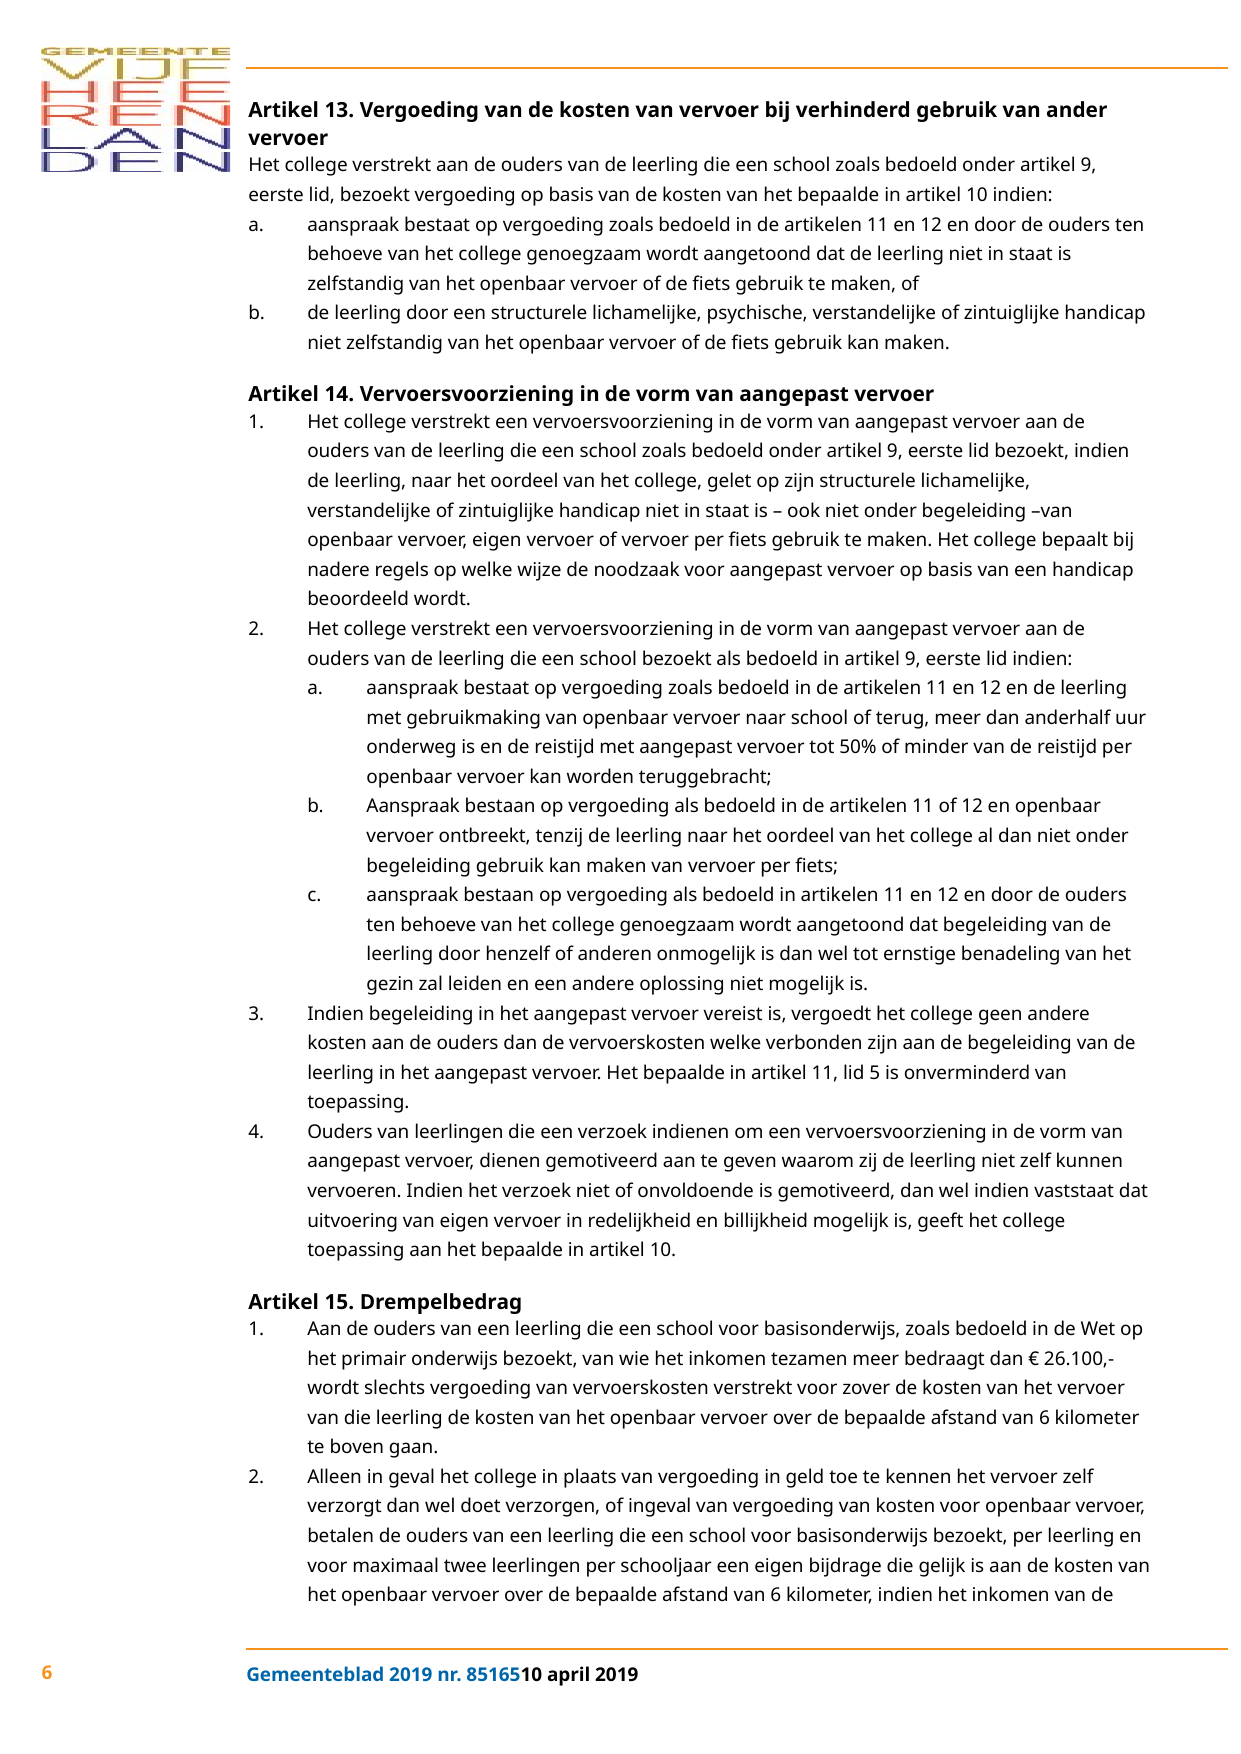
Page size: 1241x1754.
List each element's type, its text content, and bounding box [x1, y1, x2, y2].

list Het college verstrekt een vervoersvoorziening in de vorm van aangepast vervoer aan de ouders van de leerling die een school bezoekt als bedoeld in artikel 9, eerste lid indien: [248, 615, 1152, 670]
list Aanspraak bestaan op vergoeding als bedoeld in de artikelen 11 of 12 en openbaar vervoer ontbreekt, tenzij de leerling naar het oordeel van het college al dan niet onder begeleiding gebruik kan maken van vervoer per fiets; [307, 793, 1152, 877]
text Artikel 14. Vervoersvoorziening in de vorm van aangepast vervoer [248, 379, 1152, 408]
text Het college verstrekt aan de ouders van de leerling die een school zoals bedoeld onder artikel 9, eerste lid, bezoekt vergoeding op basis van de kosten van het bepaalde in artikel 10 indien: [248, 152, 1152, 207]
list Aan de ouders van een leerling die een school voor basisonderwijs, zoals bedoeld in de Wet op het primair onderwijs bezoekt, van wie het inkomen tezamen meer bedraagt dan € 26.100,- wordt slechts vergoeding van vervoerskosten verstrekt voor zover de kosten van het vervoer van die leerling de kosten van het openbaar vervoer over de bepaalde afstand van 6 kilometer te boven gaan. [248, 1315, 1152, 1459]
list de leerling door een structurele lichamelijke, psychische, verstandelijke of zintuiglijke handicap niet zelfstandig van het openbaar vervoer of de fiets gebruik kan maken. [248, 299, 1152, 355]
list Ouders van leerlingen die een verzoek indienen om een vervoersvoorziening in de vorm van aangepast vervoer, dienen gemotiveerd aan te geven waarom zij de leerling niet zelf kunnen vervoeren. Indien het verzoek niet of onvoldoende is gemotiveerd, dan wel indien vaststaat dat uitvoering van eigen vervoer in redelijkheid en billijkheid mogelijk is, geeft het college toepassing aan het bepaalde in artikel 10. [248, 1118, 1152, 1262]
text Artikel 13. Vergoeding van de kosten van vervoer bij verhinderd gebruik van ander vervoer [248, 95, 1152, 152]
list aanspraak bestaat op vergoeding zoals bedoeld in de artikelen 11 en 12 en de leerling met gebruikmaking van openbaar vervoer naar school of terug, meer dan anderhalf uur onderweg is en de reistijd met aangepast vervoer tot 50% of minder van de reistijd per openbaar vervoer kan worden teruggebracht; [307, 674, 1152, 789]
list Alleen in geval het college in plaats van vergoeding in geld toe te kennen het vervoer zelf verzorgt dan wel doet verzorgen, of ingeval van vergoeding van kosten voor openbaar vervoer, betalen de ouders van een leerling die een school voor basisonderwijs bezoekt, per leerling en voor maximaal twee leerlingen per schooljaar een eigen bijdrage die gelijk is aan de kosten van het openbaar vervoer over de bepaalde afstand van 6 kilometer, indien het inkomen van de [248, 1463, 1152, 1607]
list Indien begeleiding in het aangepast vervoer vereist is, vergoedt het college geen andere kosten aan de ouders dan de vervoerskosten welke verbonden zijn aan de begeleiding van de leerling in het aangepast vervoer. Het bepaalde in artikel 11, lid 5 is onverminderd van toepassing. [248, 1000, 1152, 1114]
picture [41, 47, 231, 172]
list aanspraak bestaat op vergoeding zoals bedoeld in de artikelen 11 en 12 en door de ouders ten behoeve van het college genoegzaam wordt aangetoond dat de leerling niet in staat is zelfstandig van het openbaar vervoer of de fiets gebruik te maken, of [248, 211, 1152, 296]
list aanspraak bestaan op vergoeding als bedoeld in artikelen 11 en 12 en door de ouders ten behoeve van het college genoegzaam wordt aangetoond dat begeleiding van de leerling door henzelf of anderen onmogelijk is dan wel tot ernstige benadeling van het gezin zal leiden en een andere oplossing niet mogelijk is. [307, 881, 1152, 996]
list Het college verstrekt een vervoersvoorziening in de vorm van aangepast vervoer aan de ouders van de leerling die een school zoals bedoeld onder artikel 9, eerste lid bezoekt, indien de leerling, naar het oordeel van het college, gelet op zijn structurele lichamelijke, verstandelijke of zintuiglijke handicap niet in staat is – ook niet onder begeleiding –van openbaar vervoer, eigen vervoer of vervoer per fiets gebruik te maken. Het college bepaalt bij nadere regels op welke wijze de noodzaak voor aangepast vervoer op basis van een handicap beoordeeld wordt. [248, 408, 1152, 611]
text Artikel 15. Drempelbedrag [248, 1287, 1152, 1315]
